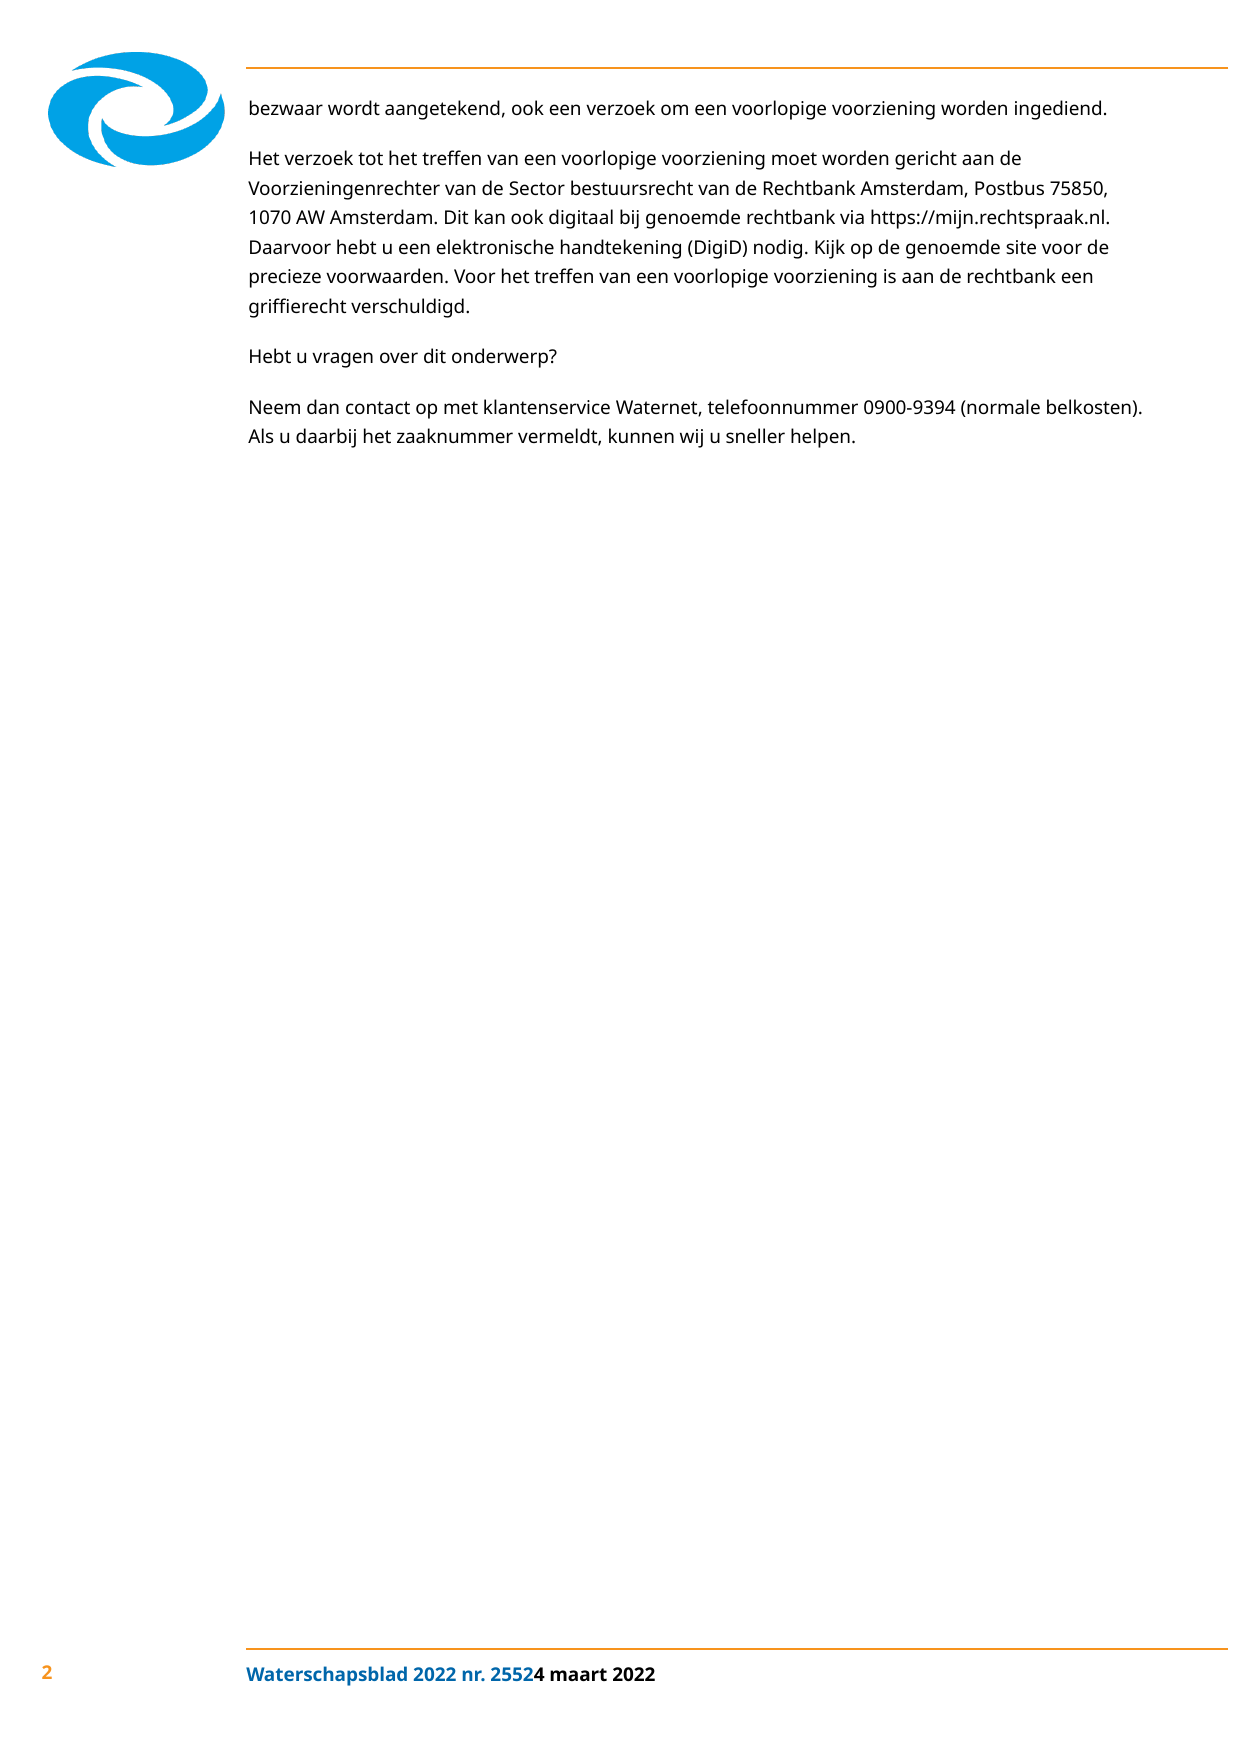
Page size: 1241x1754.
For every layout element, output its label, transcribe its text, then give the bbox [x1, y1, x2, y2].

text Het verzoek tot het treffen van een voorlopige voorziening moet worden gericht aan de Voorzieningenrechter van de Sector bestuursrecht van de Rechtbank Amsterdam, Postbus 75850, 1070 AW Amsterdam. Dit kan ook digitaal bij genoemde rechtbank via https://mijn.rechtspraak.nl. Daarvoor hebt u een elektronische handtekening (DigiD) nodig. Kijk op de genoemde site voor de precieze voorwaarden. Voor het treffen van een voorlopige voorziening is aan de rechtbank een griffierecht verschuldigd. [248, 145, 1152, 319]
picture [41, 47, 231, 172]
text bezwaar wordt aangetekend, ook een verzoek om een voorlopige voorziening worden ingediend. [248, 95, 1152, 121]
text Hebt u vragen over dit onderwerp? [248, 343, 1152, 369]
text Neem dan contact op met klantenservice Waternet, telefoonnummer 0900-9394 (normale belkosten). Als u daarbij het zaaknummer vermeldt, kunnen wij u sneller helpen. [248, 394, 1152, 449]
